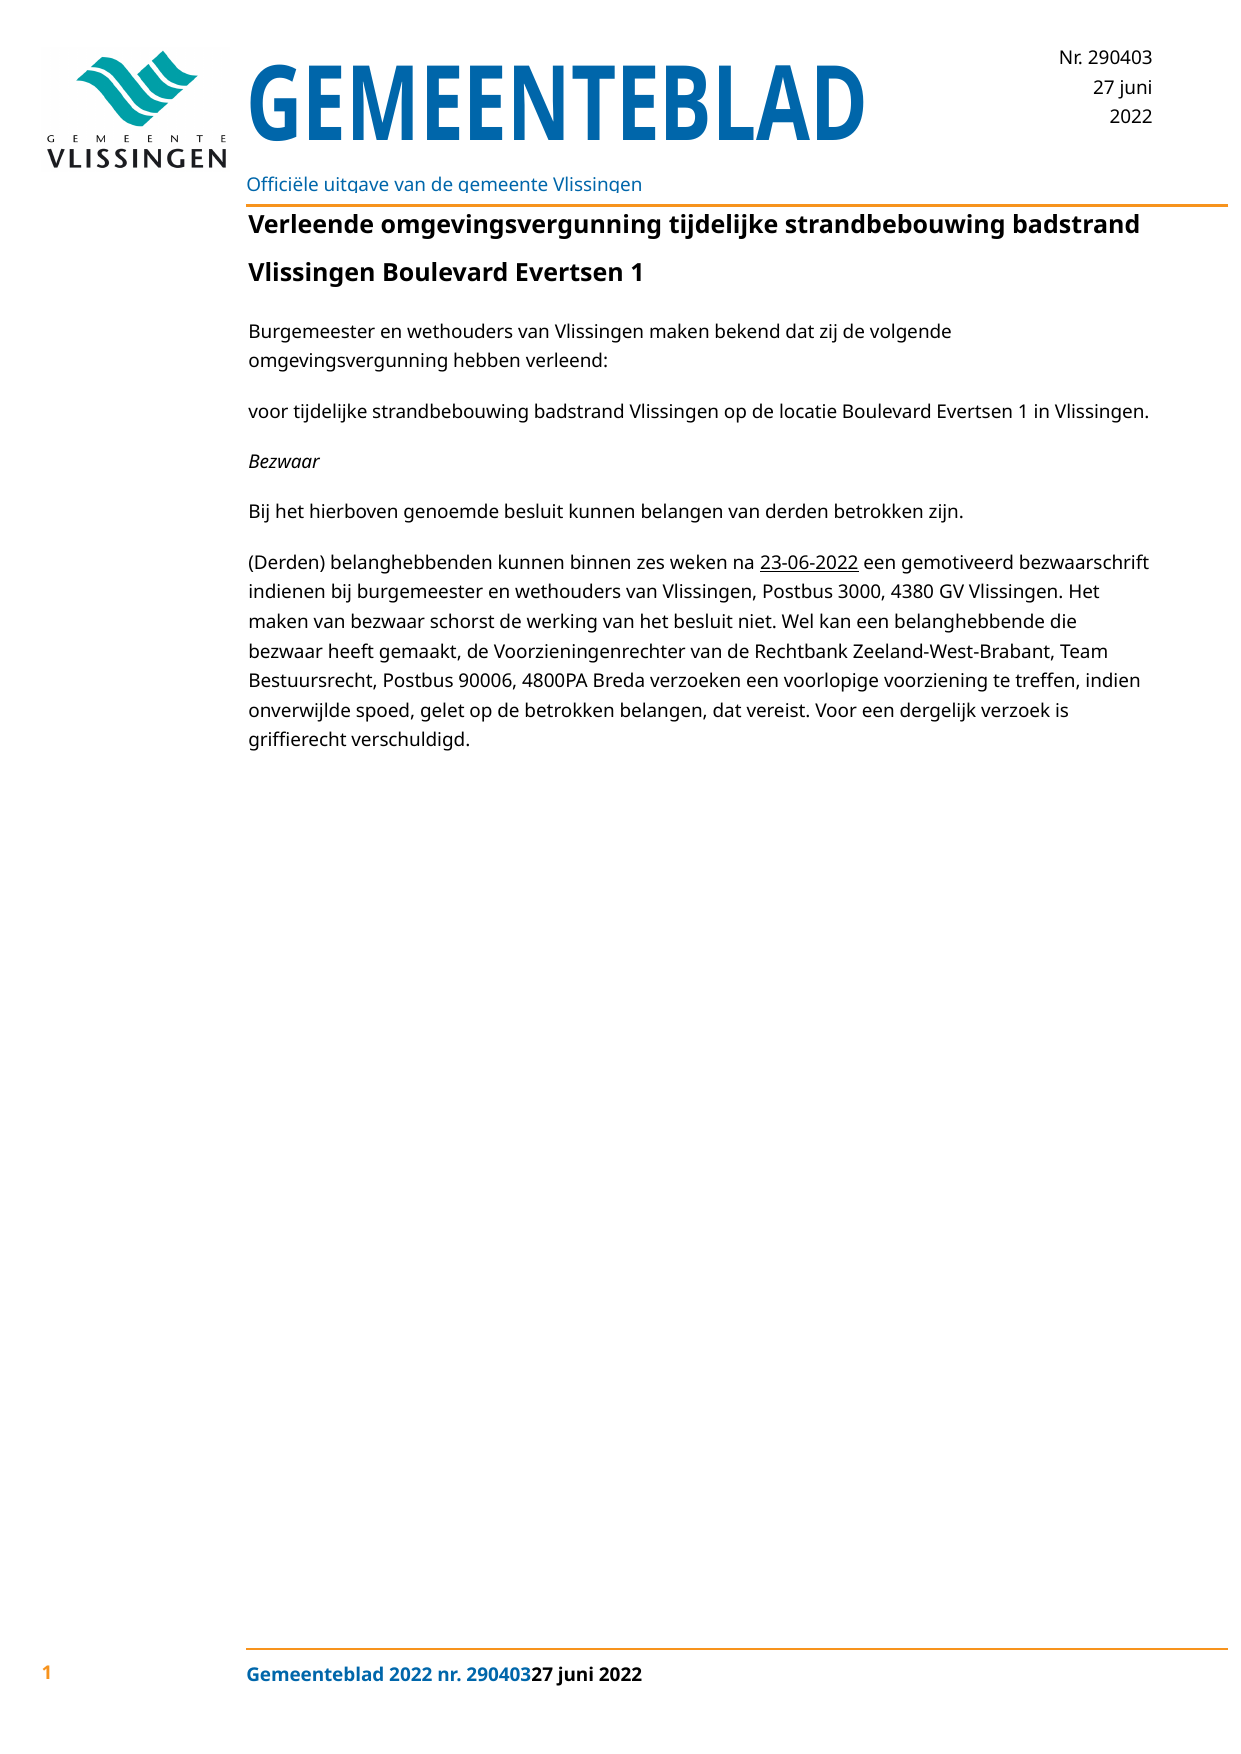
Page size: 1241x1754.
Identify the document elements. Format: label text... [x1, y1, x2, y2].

text voor tijdelijke strandbebouwing badstrand Vlissingen op de locatie Boulevard Evertsen 1 in Vlissingen. [248, 398, 1152, 424]
picture [41, 47, 231, 172]
text Bezwaar [248, 448, 1152, 474]
text Verleende omgevingsvergunning tijdelijke strandbebouwing badstrand Vlissingen Boulevard Evertsen 1 [248, 207, 1152, 288]
text Bij het hierboven genoemde besluit kunnen belangen van derden betrokken zijn. [248, 499, 1152, 524]
text Burgemeester en wethouders van Vlissingen maken bekend dat zij de volgende omgevingsvergunning hebben verleend: [248, 318, 1152, 373]
text (Derden) belanghebbenden kunnen binnen zes weken na 23-06-2022 een gemotiveerd bezwaarschrift indienen bij burgemeester en wethouders van Vlissingen, Postbus 3000, 4380 GV Vlissingen. Het maken van bezwaar schorst de werking van het besluit niet. Wel kan een belanghebbende die bezwaar heeft gemaakt, de Voorzieningenrechter van de Rechtbank Zeeland-West-Brabant, Team Bestuursrecht, Postbus 90006, 4800PA Breda verzoeken een voorlopige voorziening te treffen, indien onverwijlde spoed, gelet op de betrokken belangen, dat vereist. Voor een dergelijk verzoek is griffierecht verschuldigd. [248, 549, 1152, 752]
